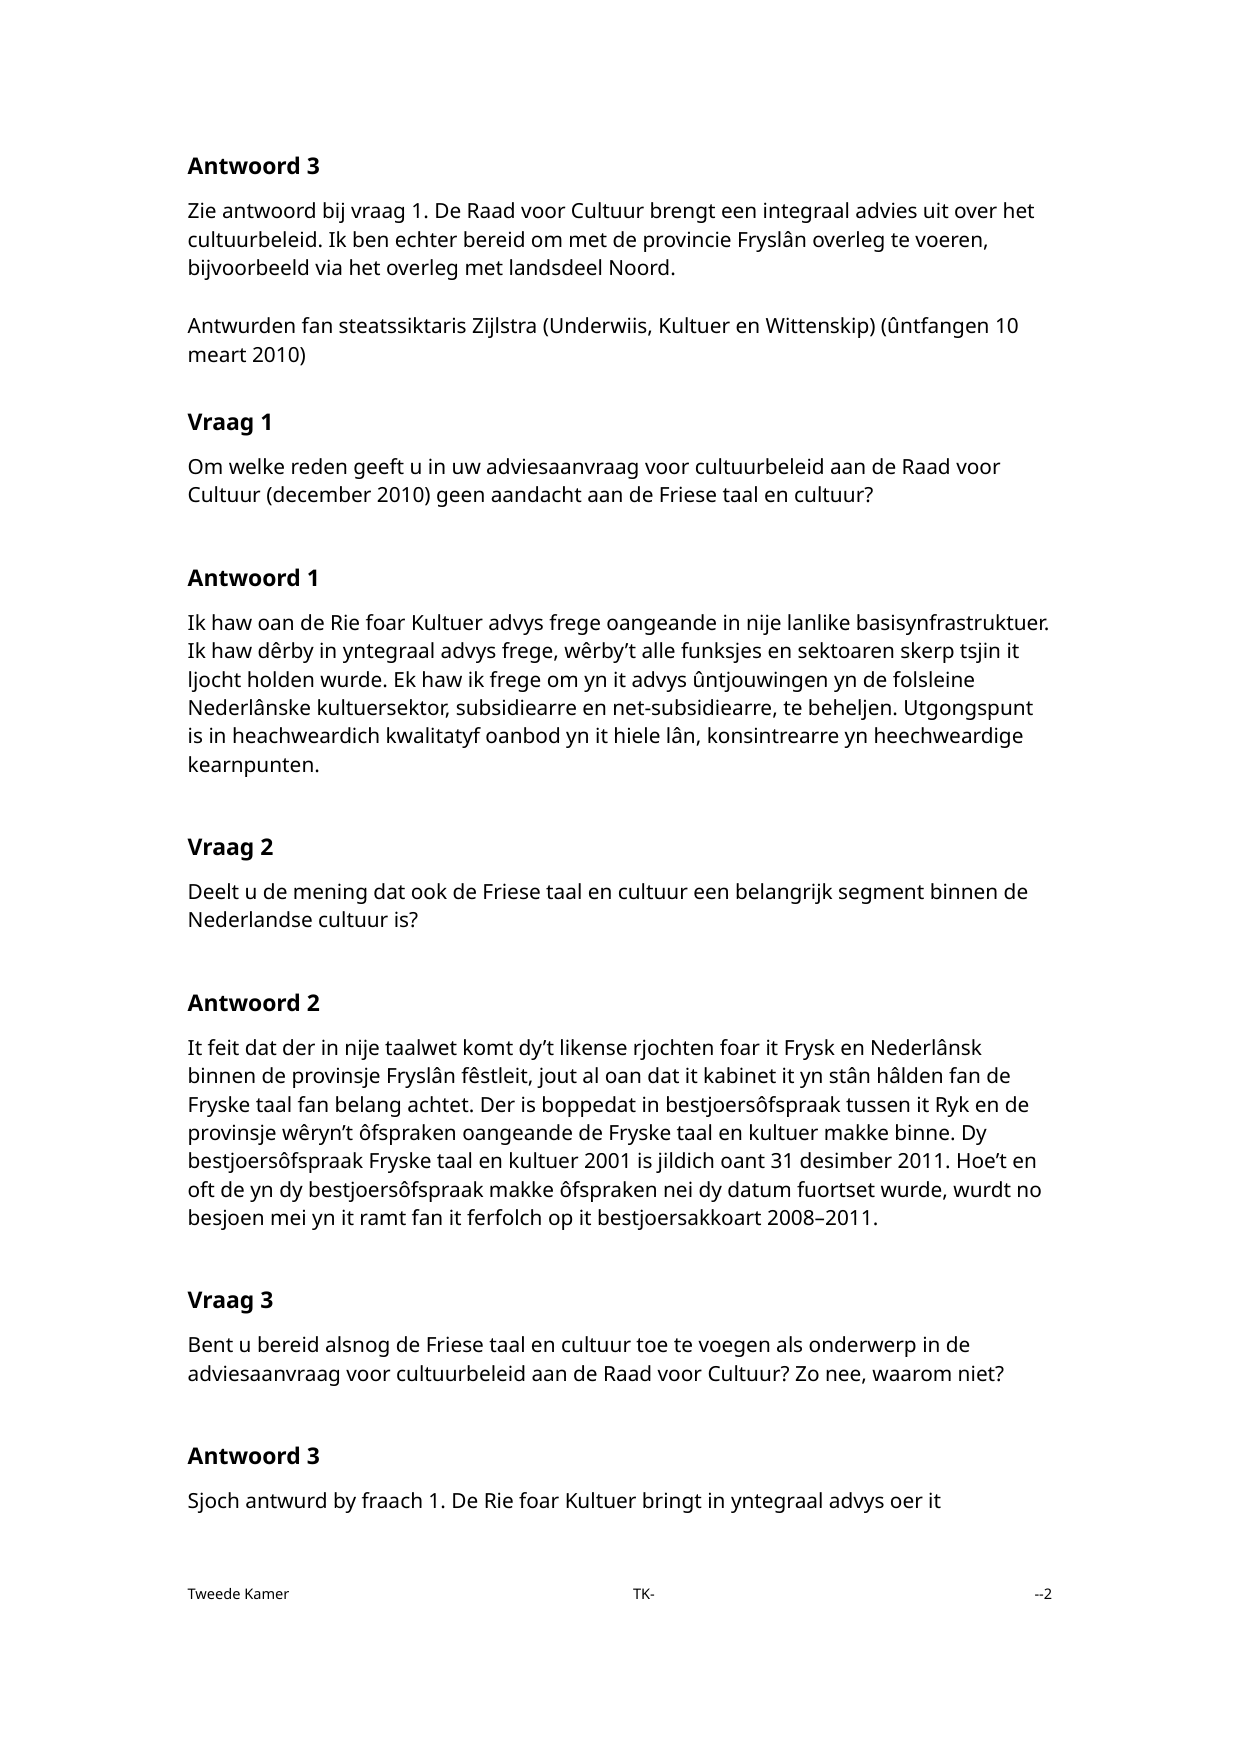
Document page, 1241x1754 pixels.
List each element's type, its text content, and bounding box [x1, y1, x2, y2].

subtitle Antwoord 2 [187, 987, 1053, 1018]
subtitle Antwoord 1 [187, 562, 1053, 593]
subtitle Antwoord 3 [187, 150, 1053, 181]
subtitle Vraag 3 [187, 1284, 1053, 1316]
text Om welke reden geeft u in uw adviesaanvraag voor cultuurbeleid aan de Raad voor Cultuur (december 2010) geen aandacht aan de Friese taal en cultuur? [187, 452, 1053, 509]
text Deelt u de mening dat ook de Friese taal en cultuur een belangrijk segment binnen de Nederlandse cultuur is? [187, 877, 1053, 934]
text Ik haw oan de Rie foar Kultuer advys frege oangeande in nije lanlike basisynfrastruktuer. Ik haw dêrby in yntegraal advys frege, wêrby’t alle funksjes en sektoaren skerp tsjin it ljocht holden wurde. Ek haw ik frege om yn it advys ûntjouwingen yn de folsleine Nederlânske kultuersektor, subsidiearre en net-subsidiearre, te beheljen. Utgongspunt is in heachweardich kwalitatyf oanbod yn it hiele lân, konsintrearre yn heechweardige kearnpunten. [187, 608, 1053, 778]
subtitle Antwoord 3 [187, 1440, 1053, 1471]
text Bent u bereid alsnog de Friese taal en cultuur toe te voegen als onderwerp in de adviesaanvraag voor cultuurbeleid aan de Raad voor Cultuur? Zo nee, waarom niet? [187, 1331, 1053, 1387]
text Antwurden fan steatssiktaris Zijlstra (Underwiis, Kultuer en Wittenskip) (ûntfangen 10 meart 2010) [187, 312, 1053, 368]
subtitle Vraag 1 [187, 406, 1053, 437]
text It feit dat der in nije taalwet komt dy’t likense rjochten foar it Frysk en Nederlânsk binnen de provinsje Fryslân fêstleit, jout al oan dat it kabinet it yn stân hâlden fan de Fryske taal fan belang achtet. Der is boppedat in bestjoersôfspraak tussen it Ryk en de provinsje wêryn’t ôfspraken oangeande de Fryske taal en kultuer makke binne. Dy bestjoersôfspraak Fryske taal en kultuer 2001 is jildich oant 31 desimber 2011. Hoe’t en oft de yn dy bestjoersôfspraak makke ôfspraken nei dy datum fuortset wurde, wurdt no besjoen mei yn it ramt fan it ferfolch op it bestjoersakkoart 2008–2011. [187, 1033, 1053, 1232]
subtitle Vraag 2 [187, 831, 1053, 862]
text Sjoch antwurd by fraach 1. De Rie foar Kultuer bringt in yntegraal advys oer it [187, 1486, 1053, 1515]
text Zie antwoord bij vraag 1. De Raad voor Cultuur brengt een integraal advies uit over het cultuurbeleid. Ik ben echter bereid om met de provincie Fryslân overleg te voeren, bijvoorbeeld via het overleg met landsdeel Noord. [187, 196, 1053, 282]
